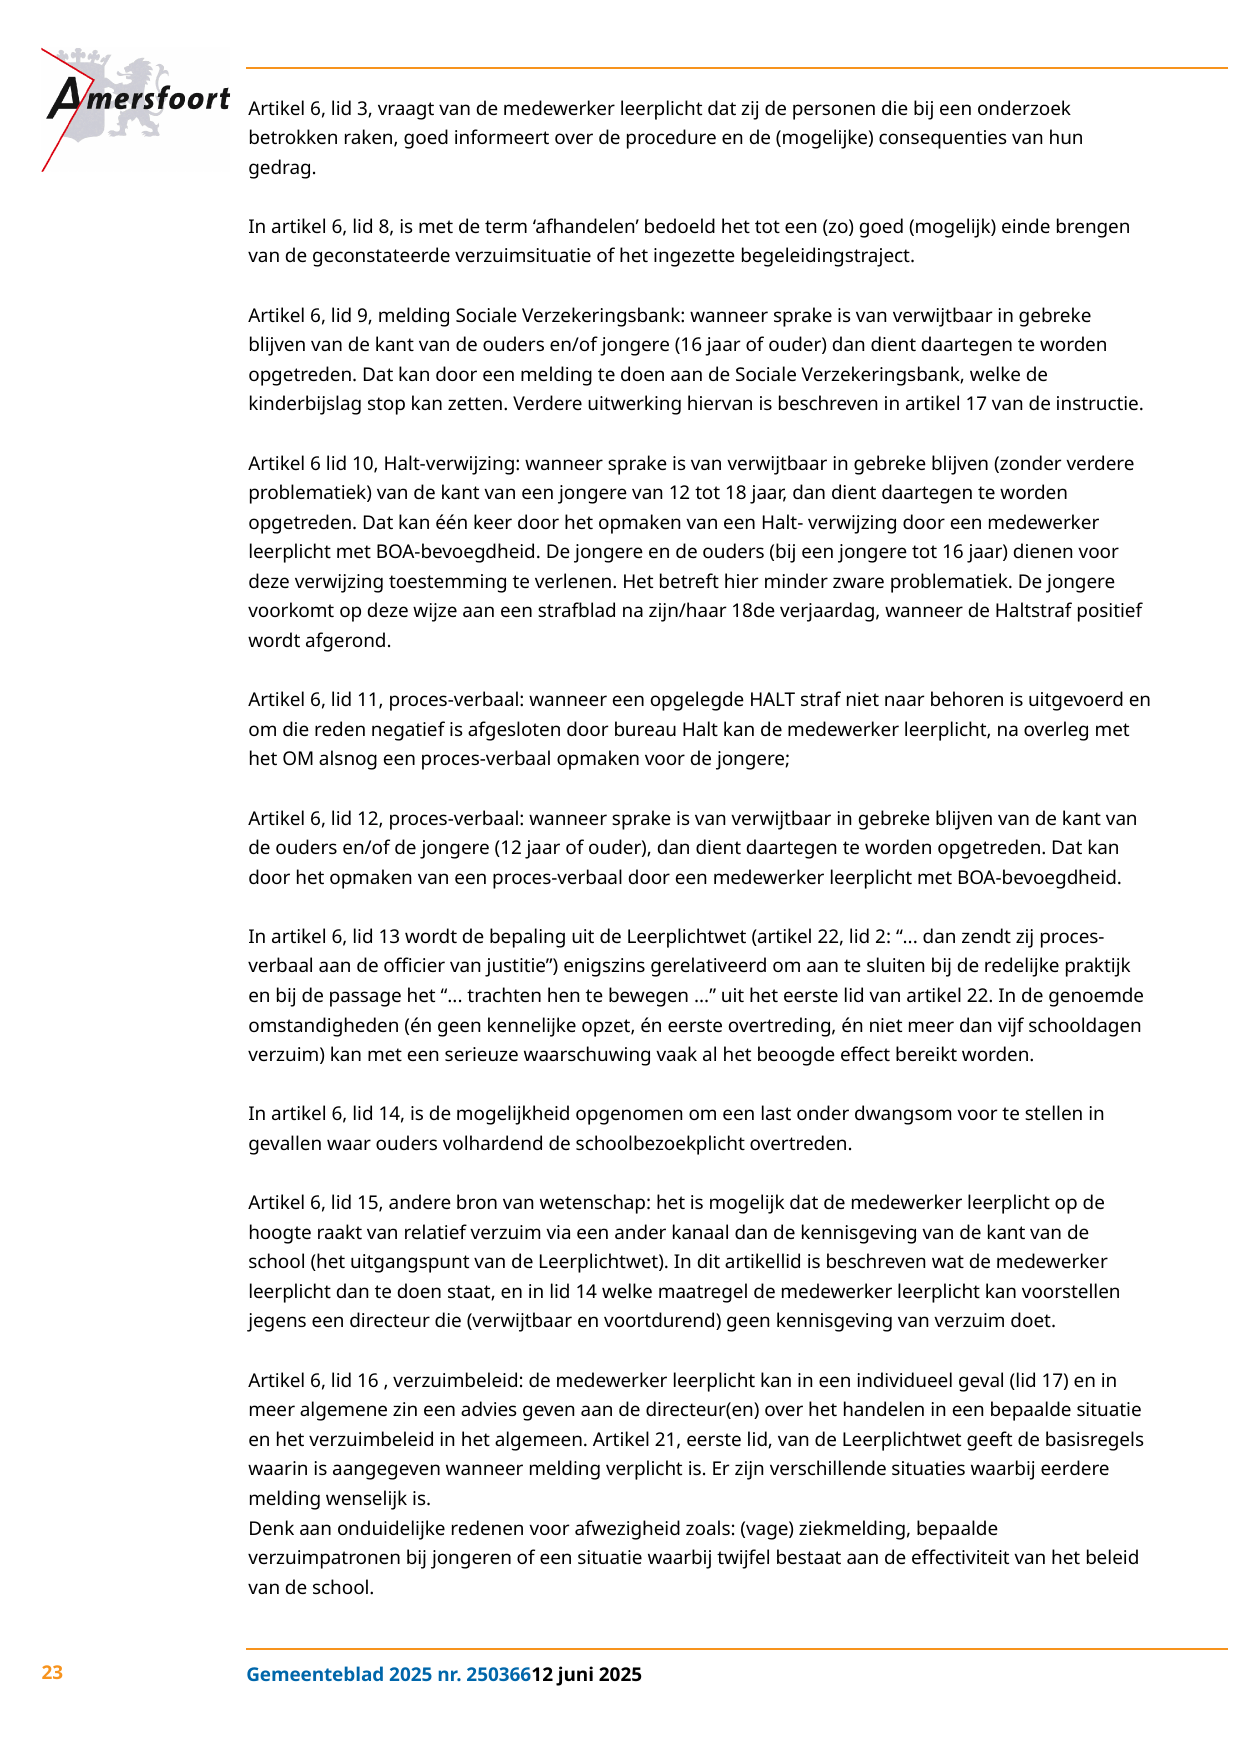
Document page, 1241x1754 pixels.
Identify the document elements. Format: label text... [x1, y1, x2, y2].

text In artikel 6, lid 14, is de mogelijkheid opgenomen om een last onder dwangsom voor te stellen in gevallen waar ouders volhardend de schoolbezoekplicht overtreden. [248, 1101, 1152, 1156]
picture [41, 47, 231, 172]
text Artikel 6, lid 11, proces-verbaal: wanneer een opgelegde HALT straf niet naar behoren is uitgevoerd en om die reden negatief is afgesloten door bureau Halt kan de medewerker leerplicht, na overleg met het OM alsnog een proces-verbaal opmaken voor de jongere; [248, 686, 1152, 771]
text Artikel 6, lid 15, andere bron van wetenschap: het is mogelijk dat de medewerker leerplicht op de hoogte raakt van relatief verzuim via een ander kanaal dan de kennisgeving van de kant van de school (het uitgangspunt van de Leerplichtwet). In dit artikellid is beschreven wat de medewerker leerplicht dan te doen staat, en in lid 14 welke maatregel de medewerker leerplicht kan voorstellen jegens een directeur die (verwijtbaar en voortdurend) geen kennisgeving van verzuim doet. [248, 1189, 1152, 1333]
text Artikel 6, lid 12, proces-verbaal: wanneer sprake is van verwijtbaar in gebreke blijven van de kant van de ouders en/of de jongere (12 jaar of ouder), dan dient daartegen te worden opgetreden. Dat kan door het opmaken van een proces-verbaal door een medewerker leerplicht met BOA-bevoegdheid. [248, 805, 1152, 890]
text Artikel 6 lid 10, Halt-verwijzing: wanneer sprake is van verwijtbaar in gebreke blijven (zonder verdere problematiek) van de kant van een jongere van 12 tot 18 jaar, dan dient daartegen te worden opgetreden. Dat kan één keer door het opmaken van een Halt- verwijzing door een medewerker leerplicht met BOA-bevoegdheid. De jongere en de ouders (bij een jongere tot 16 jaar) dienen voor deze verwijzing toestemming te verlenen. Het betreft hier minder zware problematiek. De jongere voorkomt op deze wijze aan een strafblad na zijn/haar 18de verjaardag, wanneer de Haltstraf positief wordt afgerond. [248, 450, 1152, 653]
text Artikel 6, lid 16 , verzuimbeleid: de medewerker leerplicht kan in een individueel geval (lid 17) en in meer algemene zin een advies geven aan de directeur(en) over het handelen in een bepaalde situatie en het verzuimbeleid in het algemeen. Artikel 21, eerste lid, van de Leerplichtwet geeft de basisregels waarin is aangegeven wanneer melding verplicht is. Er zijn verschillende situaties waarbij eerdere melding wenselijk is. [248, 1367, 1152, 1511]
text In artikel 6, lid 8, is met de term ‘afhandelen’ bedoeld het tot een (zo) goed (mogelijk) einde brengen van de geconstateerde verzuimsituatie of het ingezette begeleidingstraject. [248, 213, 1152, 268]
text Artikel 6, lid 9, melding Sociale Verzekeringsbank: wanneer sprake is van verwijtbaar in gebreke blijven van de kant van de ouders en/of jongere (16 jaar of ouder) dan dient daartegen te worden opgetreden. Dat kan door een melding te doen aan de Sociale Verzekeringsbank, welke de kinderbijslag stop kan zetten. Verdere uitwerking hiervan is beschreven in artikel 17 van de instructie. [248, 302, 1152, 416]
text In artikel 6, lid 13 wordt de bepaling uit de Leerplichtwet (artikel 22, lid 2: “... dan zendt zij proces-verbaal aan de officier van justitie”) enigszins gerelativeerd om aan te sluiten bij de redelijke praktijk en bij de passage het “... trachten hen te bewegen ...” uit het eerste lid van artikel 22. In de genoemde omstandigheden (én geen kennelijke opzet, én eerste overtreding, én niet meer dan vijf schooldagen verzuim) kan met een serieuze waarschuwing vaak al het beoogde effect bereikt worden. [248, 923, 1152, 1067]
text Artikel 6, lid 3, vraagt van de medewerker leerplicht dat zij de personen die bij een onderzoek betrokken raken, goed informeert over de procedure en de (mogelijke) consequenties van hun gedrag. [248, 95, 1152, 180]
text Denk aan onduidelijke redenen voor afwezigheid zoals: (vage) ziekmelding, bepaalde verzuimpatronen bij jongeren of een situatie waarbij twijfel bestaat aan de effectiviteit van het beleid van de school. [248, 1515, 1152, 1600]
